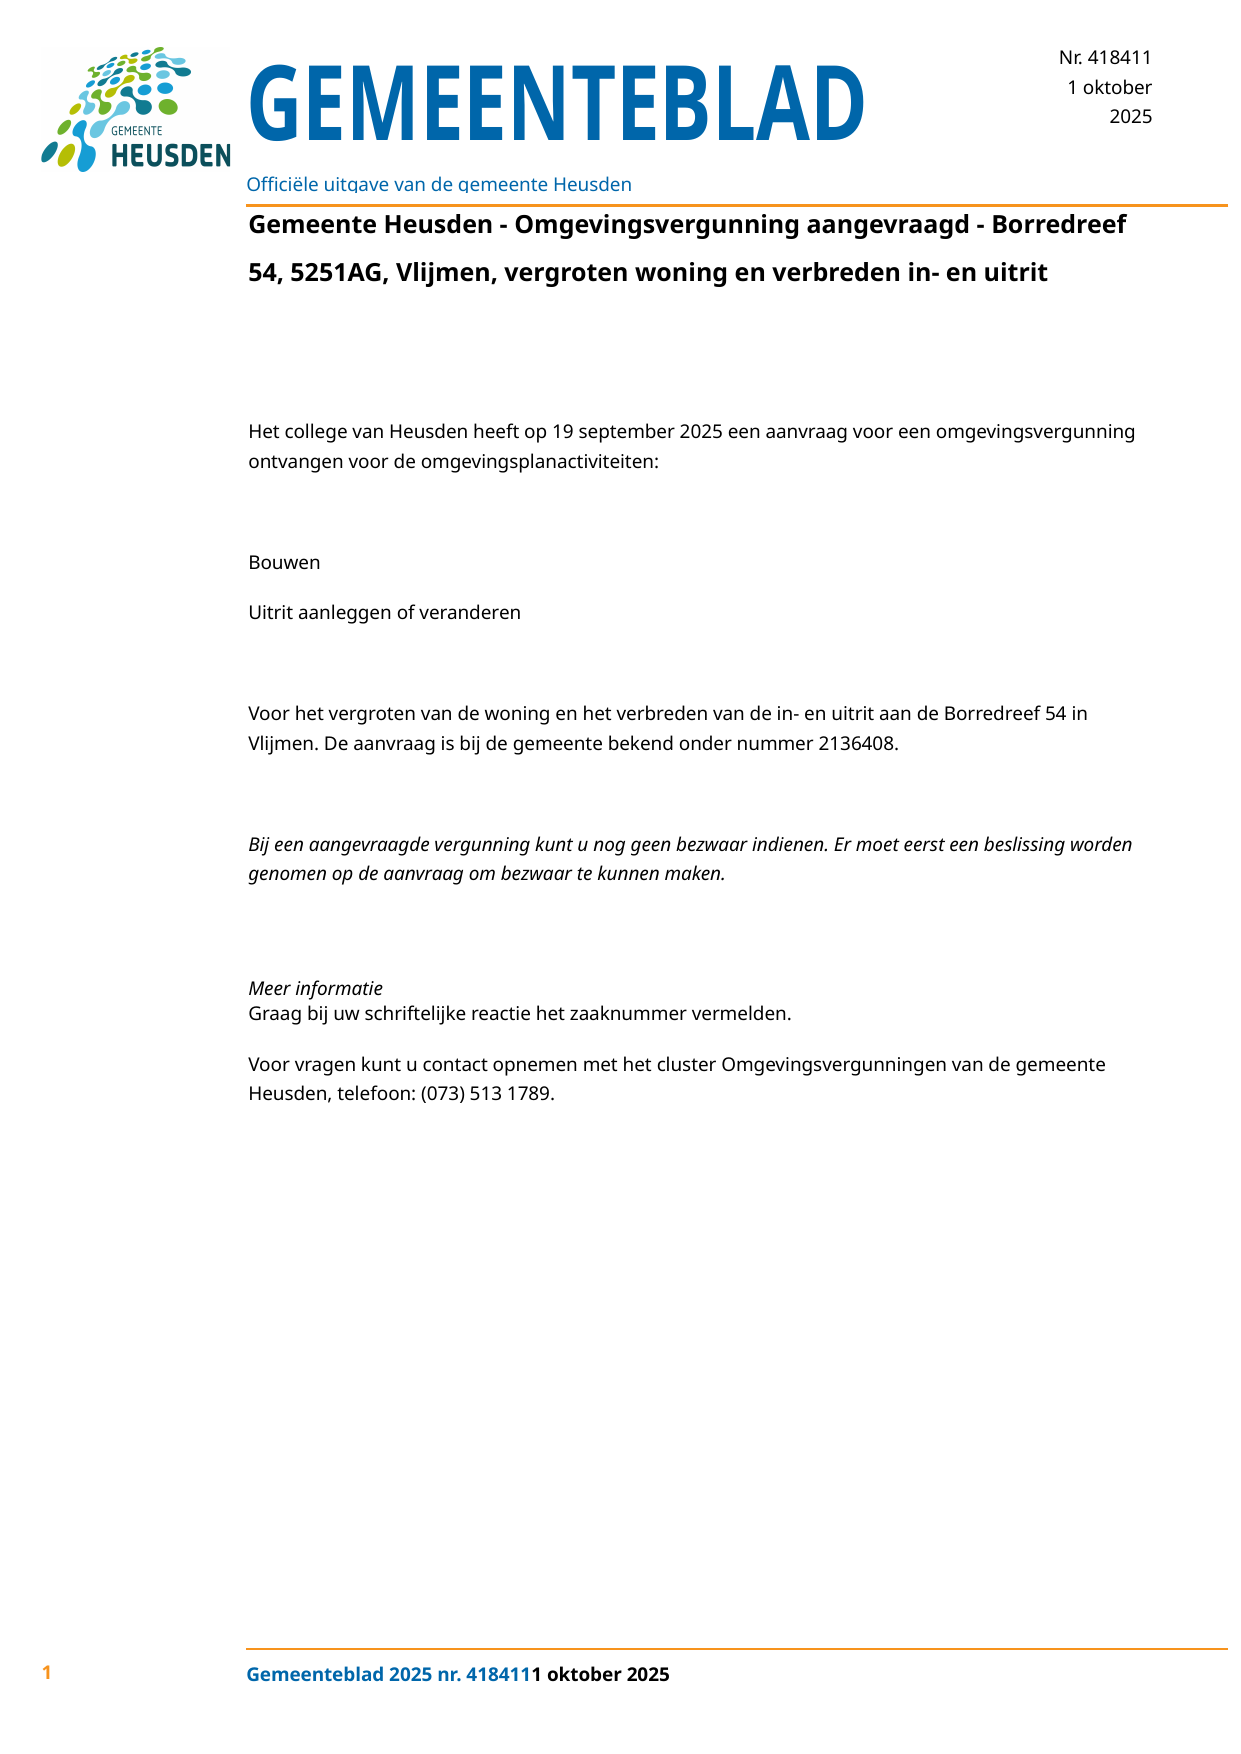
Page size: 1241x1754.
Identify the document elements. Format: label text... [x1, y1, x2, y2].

text Voor het vergroten van de woning en het verbreden van de in- en uitrit aan de Borredreef 54 in Vlijmen. De aanvraag is bij de gemeente bekend onder nummer 2136408. [248, 700, 1152, 756]
text Meer informatie [248, 975, 1152, 1001]
picture [41, 47, 231, 172]
text Bij een aangevraagde vergunning kunt u nog geen bezwaar indienen. Er moet eerst een beslissing worden genomen op de aanvraag om bezwaar te kunnen maken. [248, 831, 1152, 886]
text Bouwen [248, 549, 1152, 575]
text Uitrit aanleggen of veranderen [248, 599, 1152, 625]
text Voor vragen kunt u contact opnemen met het cluster Omgevingsvergunningen van de gemeente Heusden, telefoon: (073) 513 1789. [248, 1051, 1152, 1106]
text Graag bij uw schriftelijke reactie het zaaknummer vermelden. [248, 1001, 1152, 1026]
text Het college van Heusden heeft op 19 september 2025 een aanvraag voor een omgevingsvergunning ontvangen voor de omgevingsplanactiviteiten: [248, 419, 1152, 474]
text Gemeente Heusden - Omgevingsvergunning aangevraagd - Borredreef 54, 5251AG, Vlijmen, vergroten woning en verbreden in- en uitrit [248, 207, 1152, 288]
